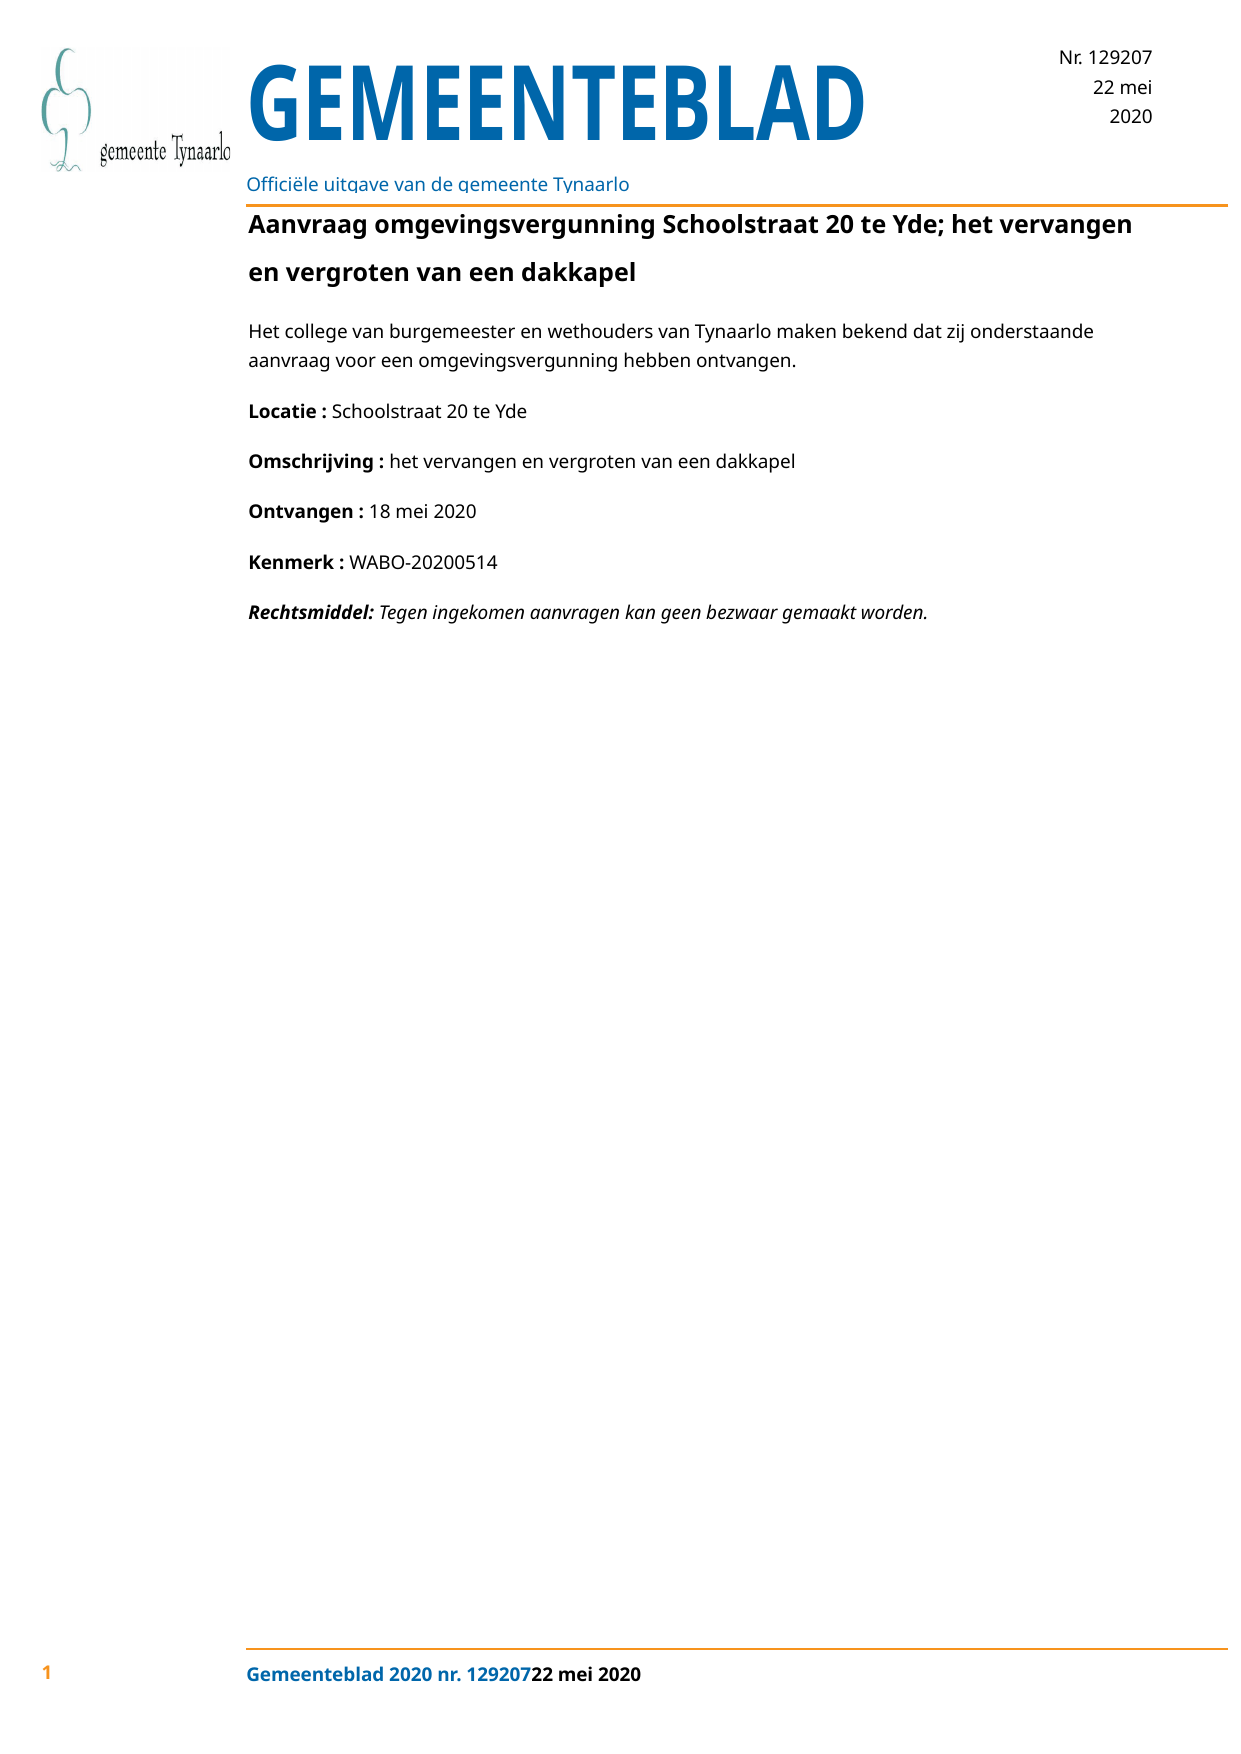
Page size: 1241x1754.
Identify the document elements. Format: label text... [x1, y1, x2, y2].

text Rechtsmiddel: Tegen ingekomen aanvragen kan geen bezwaar gemaakt worden. [248, 599, 1152, 625]
text Locatie : Schoolstraat 20 te Yde [248, 398, 1152, 424]
text Ontvangen : 18 mei 2020 [248, 499, 1152, 524]
text Aanvraag omgevingsvergunning Schoolstraat 20 te Yde; het vervangen en vergroten van een dakkapel [248, 207, 1152, 288]
text Het college van burgemeester en wethouders van Tynaarlo maken bekend dat zij onderstaande aanvraag voor een omgevingsvergunning hebben ontvangen. [248, 318, 1152, 373]
text Kenmerk : WABO-20200514 [248, 549, 1152, 575]
picture [41, 47, 231, 172]
text Omschrijving : het vervangen en vergroten van een dakkapel [248, 448, 1152, 474]
